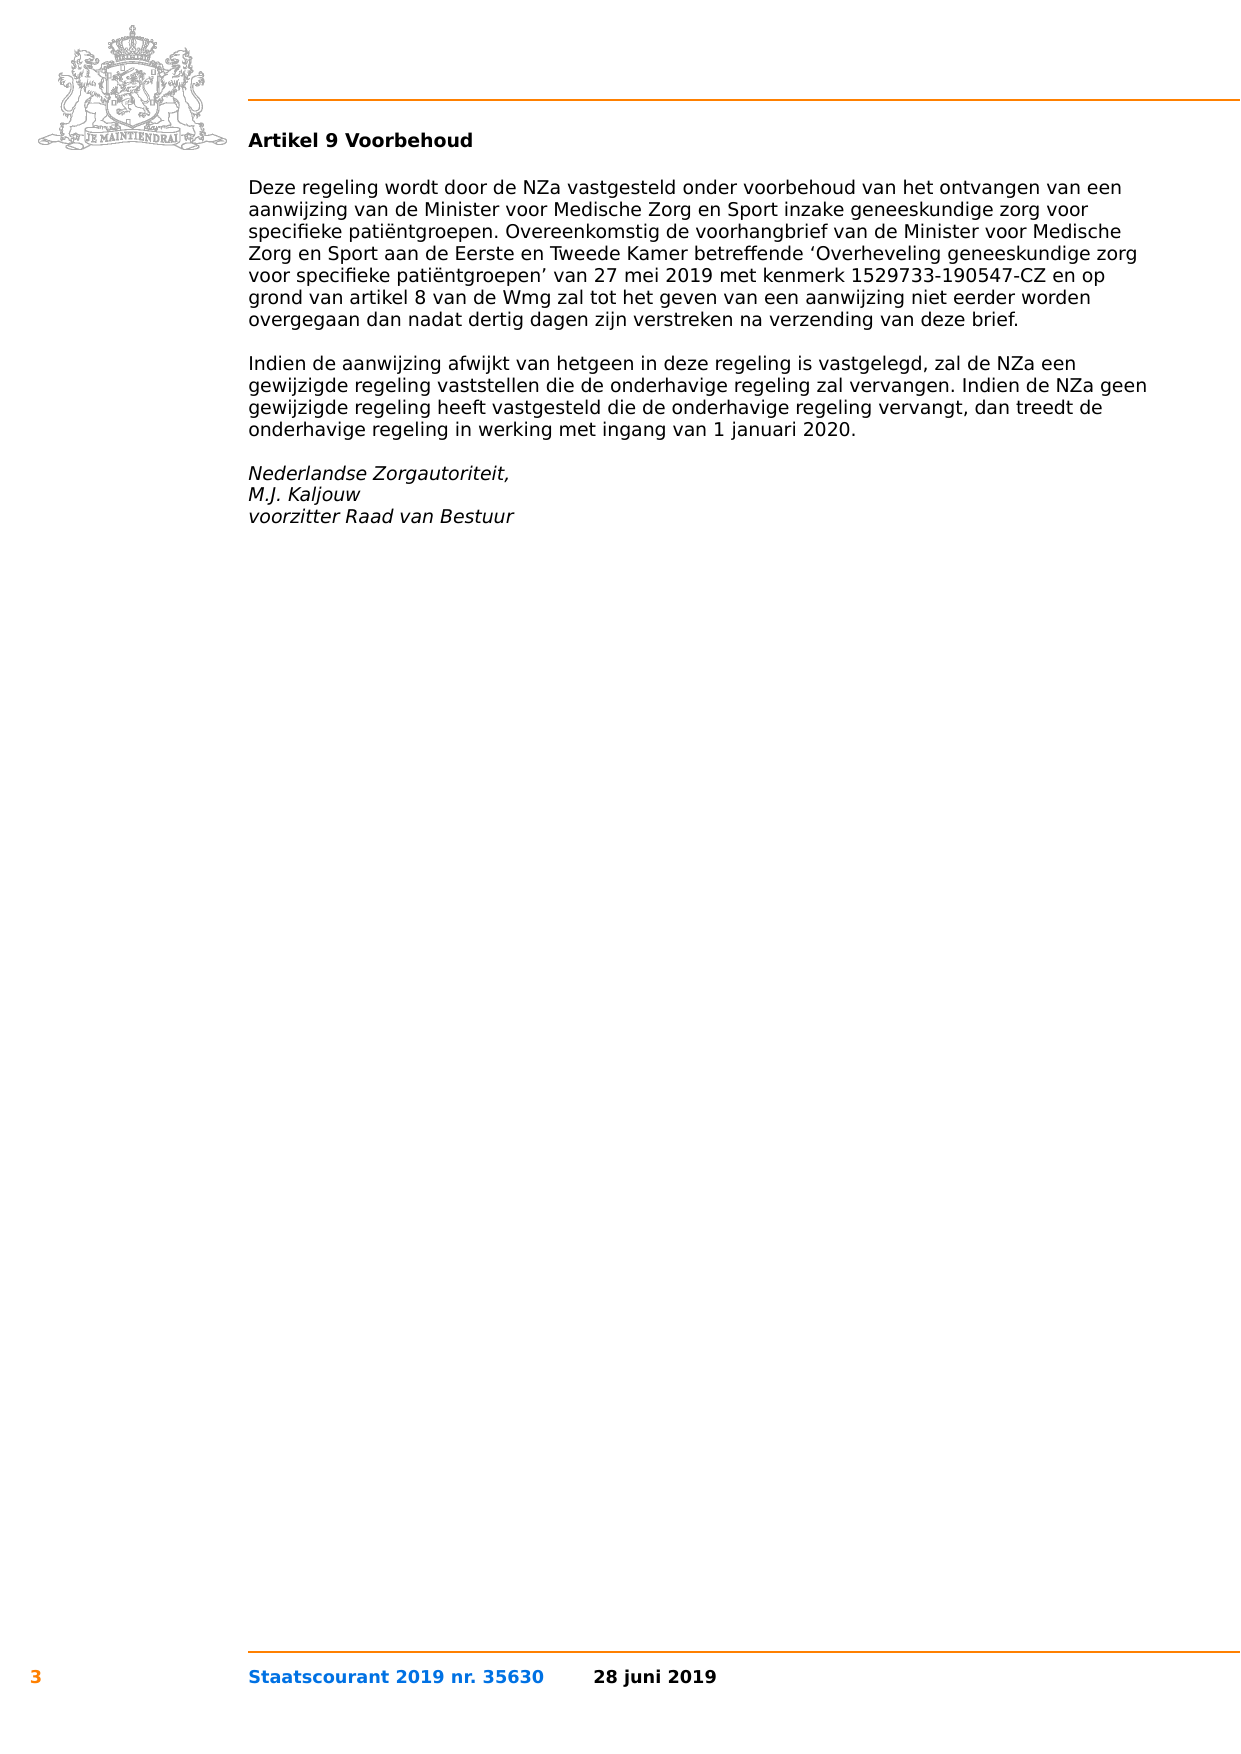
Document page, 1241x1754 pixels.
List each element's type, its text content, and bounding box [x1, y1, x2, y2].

picture [38, 25, 227, 150]
text Deze regeling wordt door de NZa vastgesteld onder voorbehoud van het ontvangen van een aanwijzing van de Minister voor Medische Zorg en Sport inzake geneeskundige zorg voor specifieke patiëntgroepen. Overeenkomstig de voorhangbrief van de Minister voor Medische Zorg en Sport aan de Eerste en Tweede Kamer betreffende ‘Overheveling geneeskundige zorg voor specifieke patiëntgroepen’ van 27 mei 2019 met kenmerk 1529733-190547-CZ en op grond van artikel 8 van de Wmg zal tot het geven van een aanwijzing niet eerder worden overgegaan dan nadat dertig dagen zijn verstreken na verzending van deze brief. [248, 177, 1163, 331]
subtitle Artikel 9 Voorbehoud [248, 130, 1163, 152]
text Nederlandse Zorgautoriteit, M.J. Kaljouw voorzitter Raad van Bestuur [248, 462, 1163, 528]
text Indien de aanwijzing afwijkt van hetgeen in deze regeling is vastgelegd, zal de NZa een gewijzigde regeling vaststellen die de onderhavige regeling zal vervangen. Indien de NZa geen gewijzigde regeling heeft vastgesteld die de onderhavige regeling vervangt, dan treedt de onderhavige regeling in werking met ingang van 1 januari 2020. [248, 353, 1163, 441]
